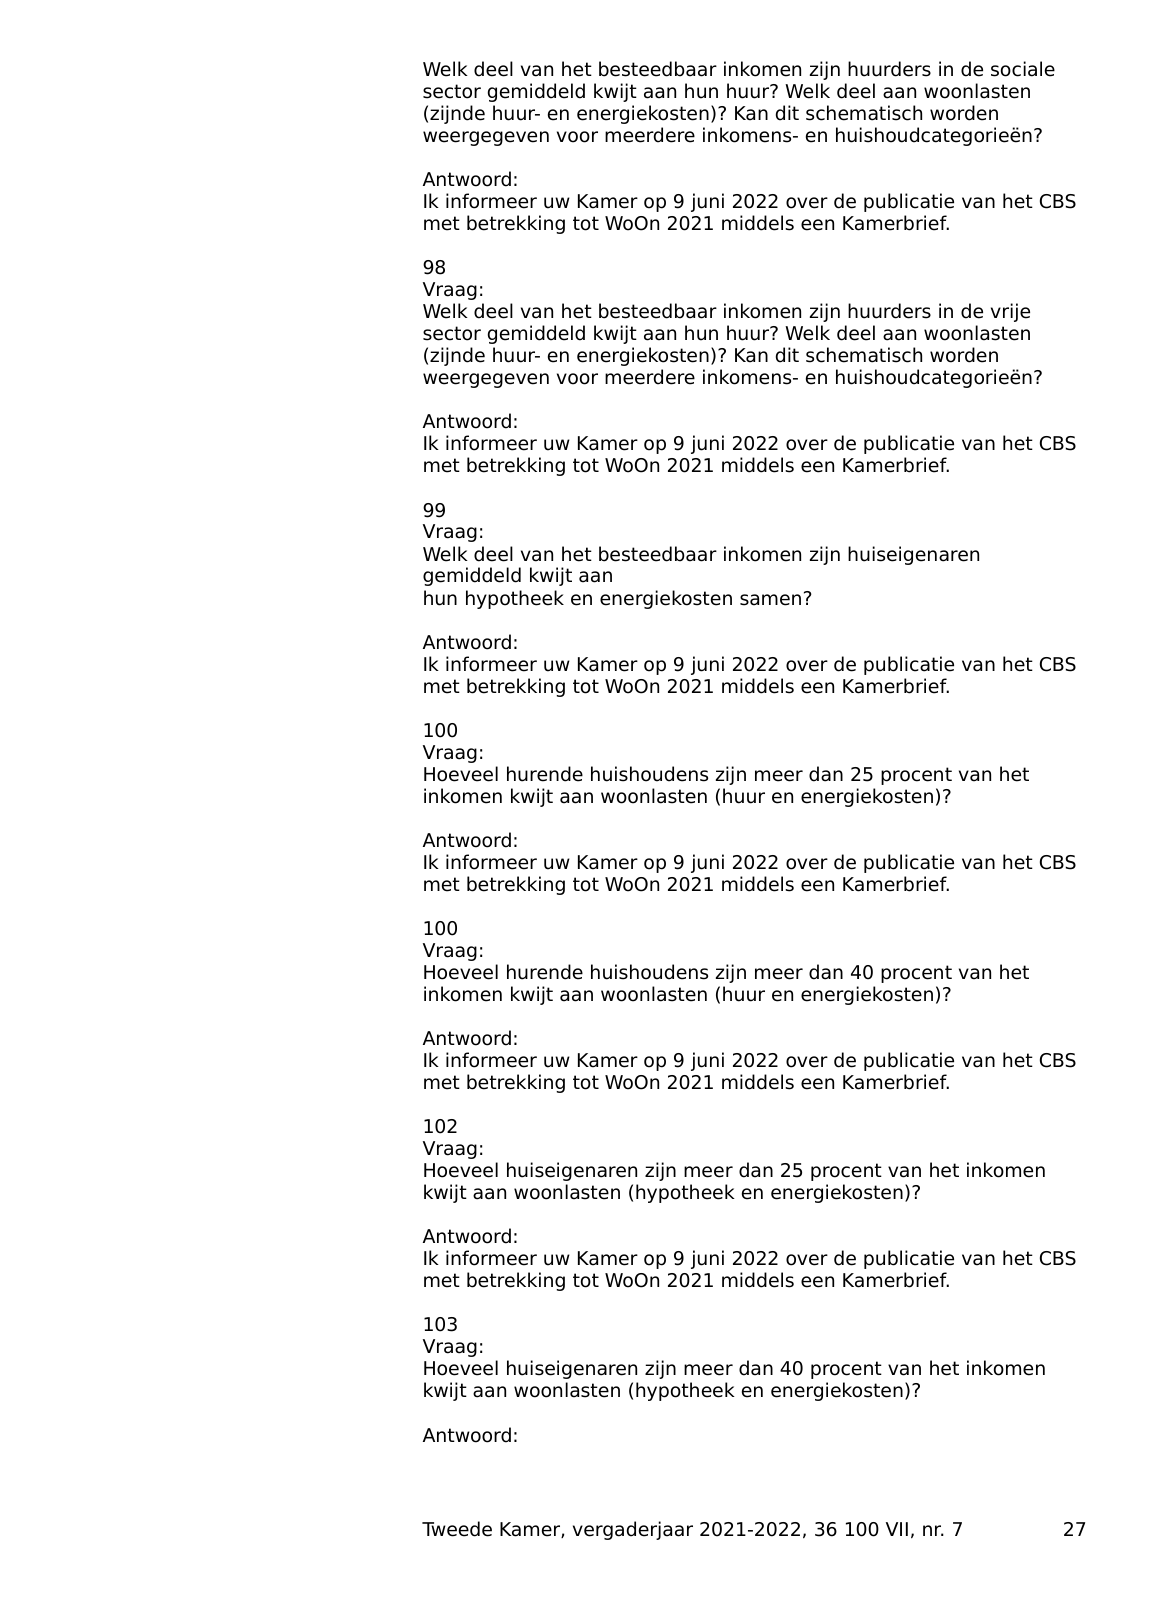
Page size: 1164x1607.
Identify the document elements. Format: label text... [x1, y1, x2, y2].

text Hoeveel hurende huishoudens zijn meer dan 25 procent van het inkomen kwijt aan woonlasten (huur en energiekosten)? [422, 764, 1087, 808]
text 98 [422, 257, 1087, 279]
text Antwoord: [422, 1226, 1087, 1248]
text 100 [422, 720, 1087, 742]
text Welk deel van het besteedbaar inkomen zijn huurders in de vrije sector gemiddeld kwijt aan hun huur? Welk deel aan woonlasten (zijnde huur- en energiekosten)? Kan dit schematisch worden weergegeven voor meerdere inkomens- en huishoudcategorieën? [422, 301, 1087, 389]
text Vraag: [422, 521, 1087, 543]
text Antwoord: [422, 632, 1087, 653]
text Ik informeer uw Kamer op 9 juni 2022 over de publicatie van het CBS met betrekking tot WoOn 2021 middels een Kamerbrief. [422, 852, 1087, 896]
text Ik informeer uw Kamer op 9 juni 2022 over de publicatie van het CBS met betrekking tot WoOn 2021 middels een Kamerbrief. [422, 433, 1087, 477]
text Ik informeer uw Kamer op 9 juni 2022 over de publicatie van het CBS met betrekking tot WoOn 2021 middels een Kamerbrief. [422, 653, 1087, 697]
text Ik informeer uw Kamer op 9 juni 2022 over de publicatie van het CBS met betrekking tot WoOn 2021 middels een Kamerbrief. [422, 1050, 1087, 1094]
text Vraag: [422, 1336, 1087, 1358]
text Welk deel van het besteedbaar inkomen zijn huurders in de sociale sector gemiddeld kwijt aan hun huur? Welk deel aan woonlasten (zijnde huur- en energiekosten)? Kan dit schematisch worden weergegeven voor meerdere inkomens- en huishoudcategorieën? [422, 59, 1087, 147]
text Antwoord: [422, 169, 1087, 191]
text 99 [422, 499, 1087, 521]
text Vraag: [422, 1138, 1087, 1160]
text Vraag: [422, 742, 1087, 764]
text Vraag: [422, 279, 1087, 301]
text Antwoord: [422, 1028, 1087, 1050]
text Welk deel van het besteedbaar inkomen zijn huiseigenaren gemiddeld kwijt aan [422, 543, 1087, 587]
text 100 [422, 918, 1087, 940]
text Antwoord: [422, 1424, 1087, 1446]
text Hoeveel huiseigenaren zijn meer dan 40 procent van het inkomen kwijt aan woonlasten (hypotheek en energiekosten)? [422, 1358, 1087, 1402]
text Ik informeer uw Kamer op 9 juni 2022 over de publicatie van het CBS met betrekking tot WoOn 2021 middels een Kamerbrief. [422, 1248, 1087, 1292]
text hun hypotheek en energiekosten samen? [422, 587, 1087, 609]
text Ik informeer uw Kamer op 9 juni 2022 over de publicatie van het CBS met betrekking tot WoOn 2021 middels een Kamerbrief. [422, 191, 1087, 235]
text Antwoord: [422, 830, 1087, 852]
text Vraag: [422, 940, 1087, 962]
text 102 [422, 1116, 1087, 1138]
text Antwoord: [422, 411, 1087, 433]
text Hoeveel hurende huishoudens zijn meer dan 40 procent van het inkomen kwijt aan woonlasten (huur en energiekosten)? [422, 962, 1087, 1006]
text 103 [422, 1314, 1087, 1336]
text Hoeveel huiseigenaren zijn meer dan 25 procent van het inkomen kwijt aan woonlasten (hypotheek en energiekosten)? [422, 1160, 1087, 1204]
